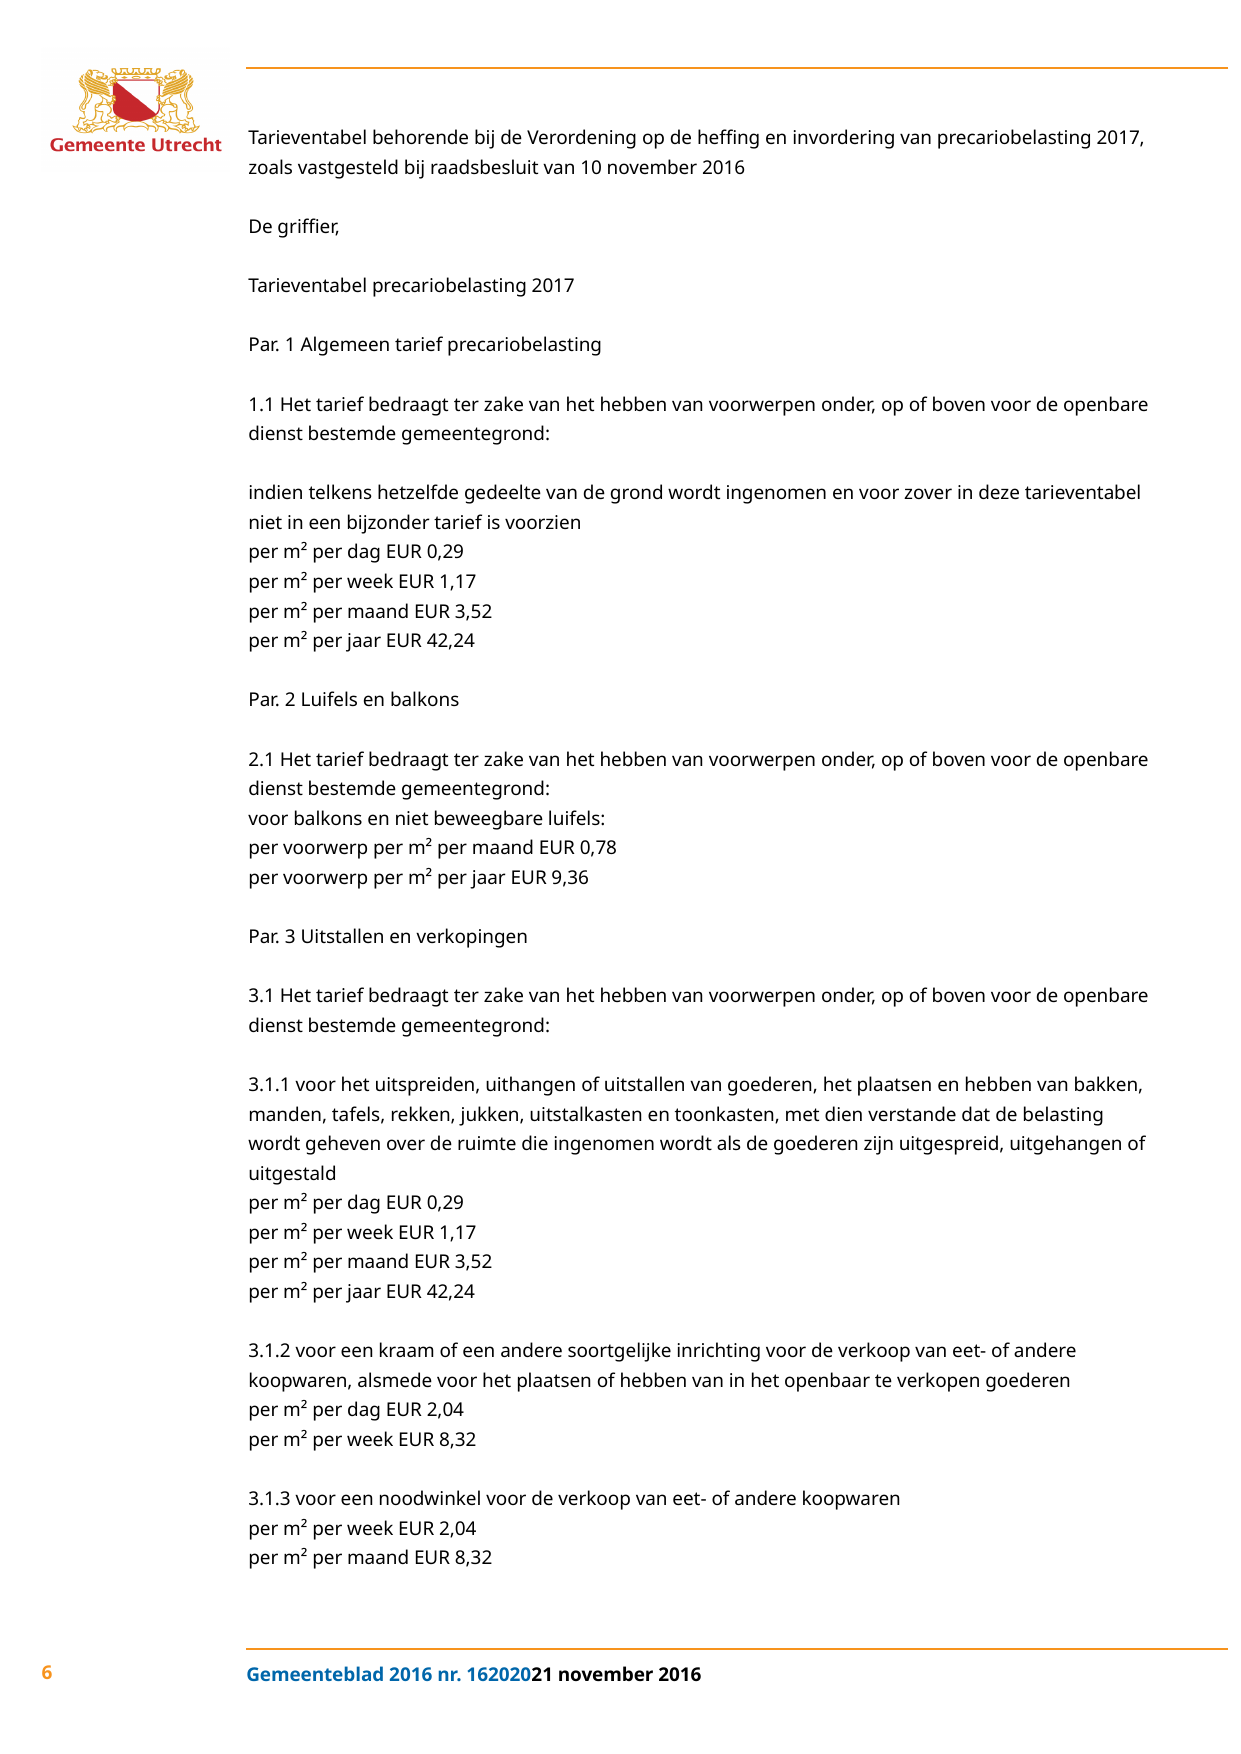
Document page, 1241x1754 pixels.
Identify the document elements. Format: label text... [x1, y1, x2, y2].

text per m² per week EUR 1,17 [248, 1219, 1152, 1245]
text 3.1.1 voor het uitspreiden, uithangen of uitstallen van goederen, het plaatsen en hebben van bakken, manden, tafels, rekken, jukken, uitstalkasten en toonkasten, met dien verstande dat de belasting wordt geheven over de ruimte die ingenomen wordt als de goederen zijn uitgespreid, uitgehangen of uitgestald [248, 1071, 1152, 1186]
text 3.1.3 voor een noodwinkel voor de verkoop van eet- of andere koopwaren [248, 1485, 1152, 1511]
text voor balkons en niet beweegbare luifels: [248, 805, 1152, 831]
text 3.1 Het tarief bedraagt ter zake van het hebben van voorwerpen onder, op of boven voor de openbare dienst bestemde gemeentegrond: [248, 982, 1152, 1038]
text per m² per week EUR 1,17 [248, 568, 1152, 594]
text indien telkens hetzelfde gedeelte van de grond wordt ingenomen en voor zover in deze tarieventabel niet in een bijzonder tarief is voorzien [248, 479, 1152, 535]
text De griffier, [248, 213, 1152, 239]
text Par. 1 Algemeen tarief precariobelasting [248, 332, 1152, 357]
text per m² per dag EUR 0,29 [248, 1189, 1152, 1215]
text 3.1.2 voor een kraam of een andere soortgelijke inrichting voor de verkoop van eet- of andere koopwaren, alsmede voor het plaatsen of hebben van in het openbaar te verkopen goederen [248, 1337, 1152, 1393]
text Tarieventabel behorende bij de Verordening op de heffing en invordering van precariobelasting 2017, zoals vastgesteld bij raadsbesluit van 10 november 2016 [248, 124, 1152, 180]
text per m² per maand EUR 8,32 [248, 1544, 1152, 1570]
text Par. 2 Luifels en balkons [248, 687, 1152, 712]
text per m² per dag EUR 2,04 [248, 1397, 1152, 1422]
text Tarieventabel precariobelasting 2017 [248, 272, 1152, 298]
text per m² per maand EUR 3,52 [248, 1249, 1152, 1274]
text per m² per week EUR 2,04 [248, 1515, 1152, 1541]
text per m² per jaar EUR 42,24 [248, 627, 1152, 653]
text 1.1 Het tarief bedraagt ter zake van het hebben van voorwerpen onder, op of boven voor de openbare dienst bestemde gemeentegrond: [248, 391, 1152, 446]
text per m² per week EUR 8,32 [248, 1426, 1152, 1452]
text per voorwerp per m² per maand EUR 0,78 [248, 834, 1152, 860]
text per m² per jaar EUR 42,24 [248, 1278, 1152, 1304]
text per m² per maand EUR 3,52 [248, 598, 1152, 623]
text per m² per dag EUR 0,29 [248, 539, 1152, 564]
text 2.1 Het tarief bedraagt ter zake van het hebben van voorwerpen onder, op of boven voor de openbare dienst bestemde gemeentegrond: [248, 746, 1152, 801]
text per voorwerp per m² per jaar EUR 9,36 [248, 864, 1152, 890]
picture [41, 47, 231, 172]
text Par. 3 Uitstallen en verkopingen [248, 923, 1152, 949]
